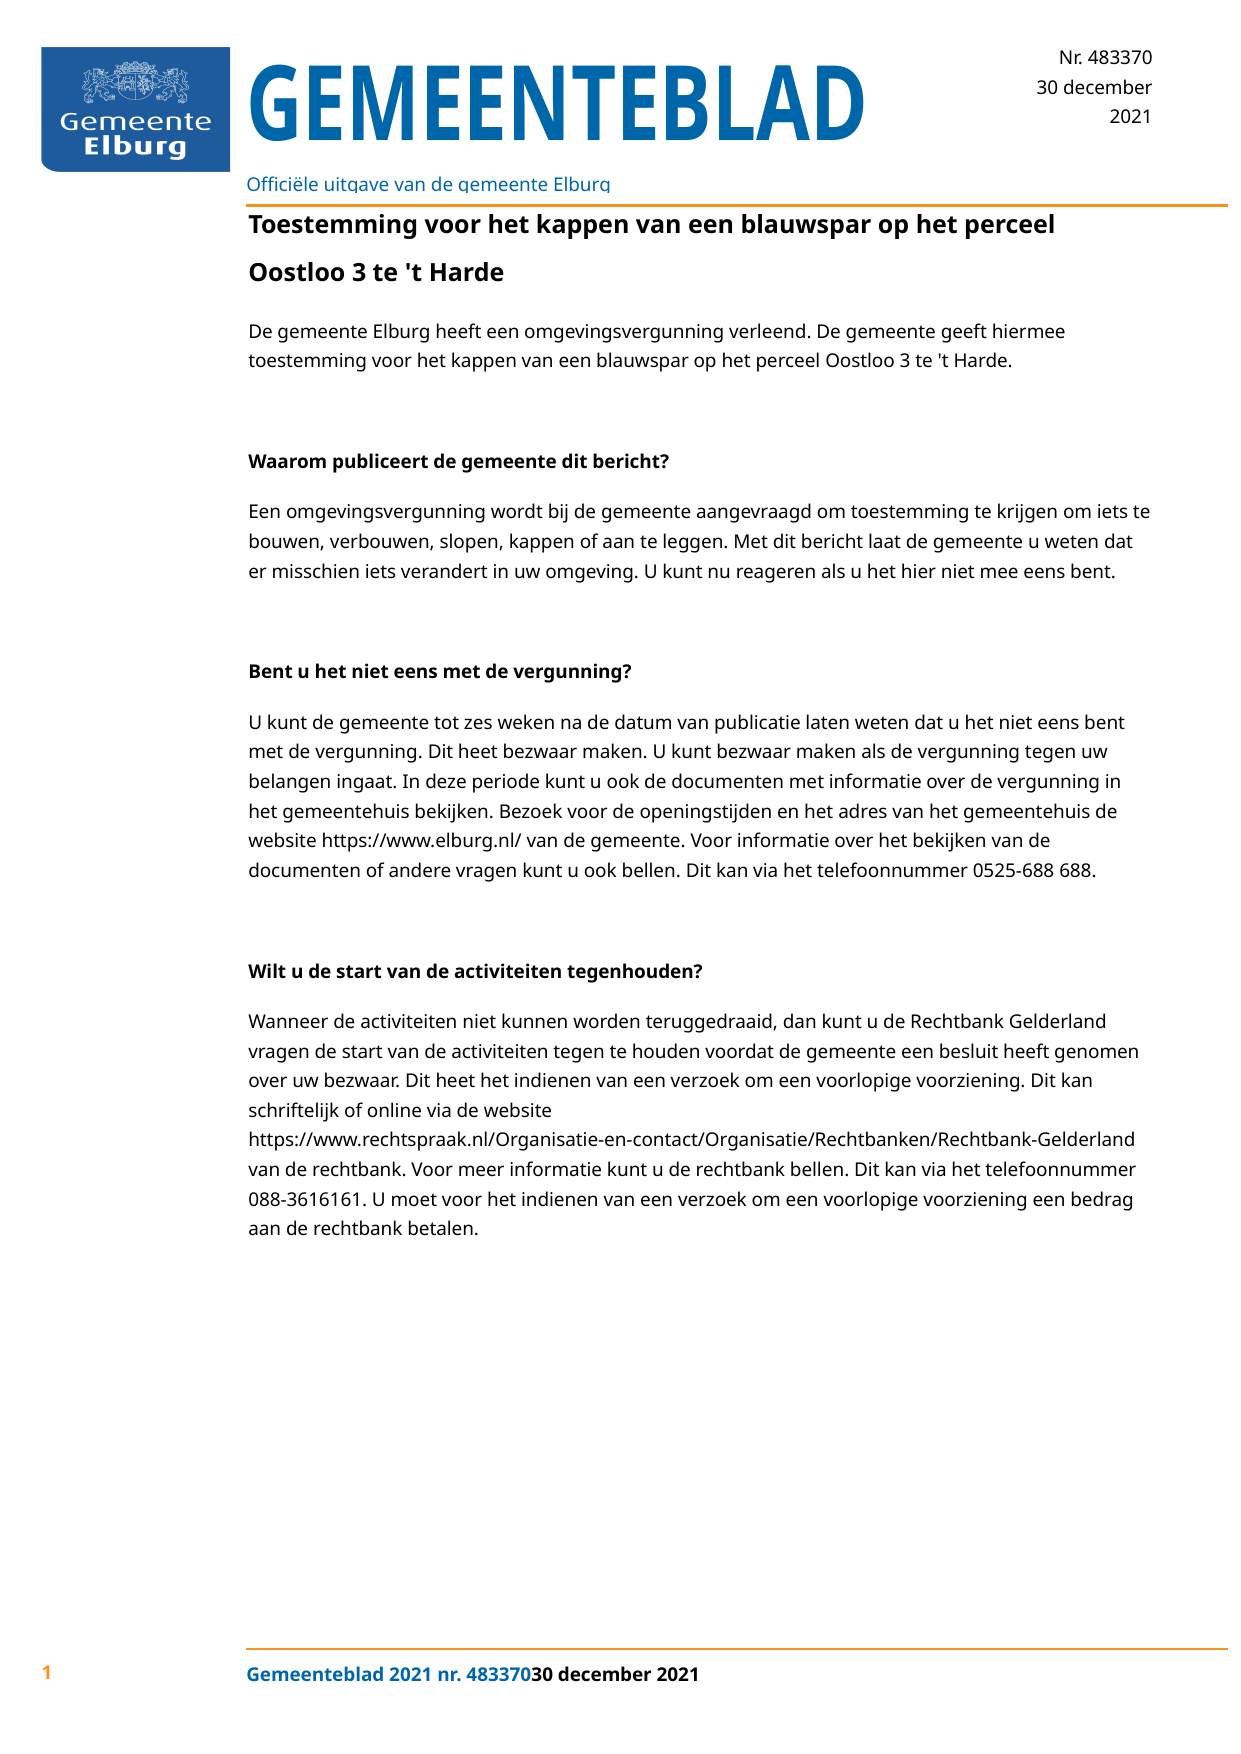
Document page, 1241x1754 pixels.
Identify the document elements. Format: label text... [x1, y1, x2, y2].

text U kunt de gemeente tot zes weken na de datum van publicatie laten weten dat u het niet eens bent met de vergunning. Dit heet bezwaar maken. U kunt bezwaar maken als de vergunning tegen uw belangen ingaat. In deze periode kunt u ook de documenten met informatie over de vergunning in het gemeentehuis bekijken. Bezoek voor de openingstijden en het adres van het gemeentehuis de website https://www.elburg.nl/ van de gemeente. Voor informatie over het bekijken van de documenten of andere vragen kunt u ook bellen. Dit kan via het telefoonnummer 0525-688 688. [248, 709, 1152, 883]
text Bent u het niet eens met de vergunning? [248, 659, 1152, 684]
text Waarom publiceert de gemeente dit bericht? [248, 448, 1152, 474]
text De gemeente Elburg heeft een omgevingsvergunning verleend. De gemeente geeft hiermee toestemming voor het kappen van een blauwspar op het perceel Oostloo 3 te 't Harde. [248, 318, 1152, 373]
picture [41, 47, 231, 172]
text Wanneer de activiteiten niet kunnen worden teruggedraaid, dan kunt u de Rechtbank Gelderland vragen de start van de activiteiten tegen te houden voordat de gemeente een besluit heeft genomen over uw bezwaar. Dit heet het indienen van een verzoek om een voorlopige voorziening. Dit kan schriftelijk of online via de website https://www.rechtspraak.nl/Organisatie-en-contact/Organisatie/Rechtbanken/Rechtbank-Gelderland van de rechtbank. Voor meer informatie kunt u de rechtbank bellen. Dit kan via het telefoonnummer 088-3616161. U moet voor het indienen van een verzoek om een voorlopige voorziening een bedrag aan de rechtbank betalen. [248, 1008, 1152, 1241]
text Een omgevingsvergunning wordt bij de gemeente aangevraagd om toestemming te krijgen om iets te bouwen, verbouwen, slopen, kappen of aan te leggen. Met dit bericht laat de gemeente u weten dat er misschien iets verandert in uw omgeving. U kunt nu reageren als u het hier niet mee eens bent. [248, 499, 1152, 584]
text Toestemming voor het kappen van een blauwspar op het perceel Oostloo 3 te 't Harde [248, 207, 1152, 288]
text Wilt u de start van de activiteiten tegenhouden? [248, 958, 1152, 984]
